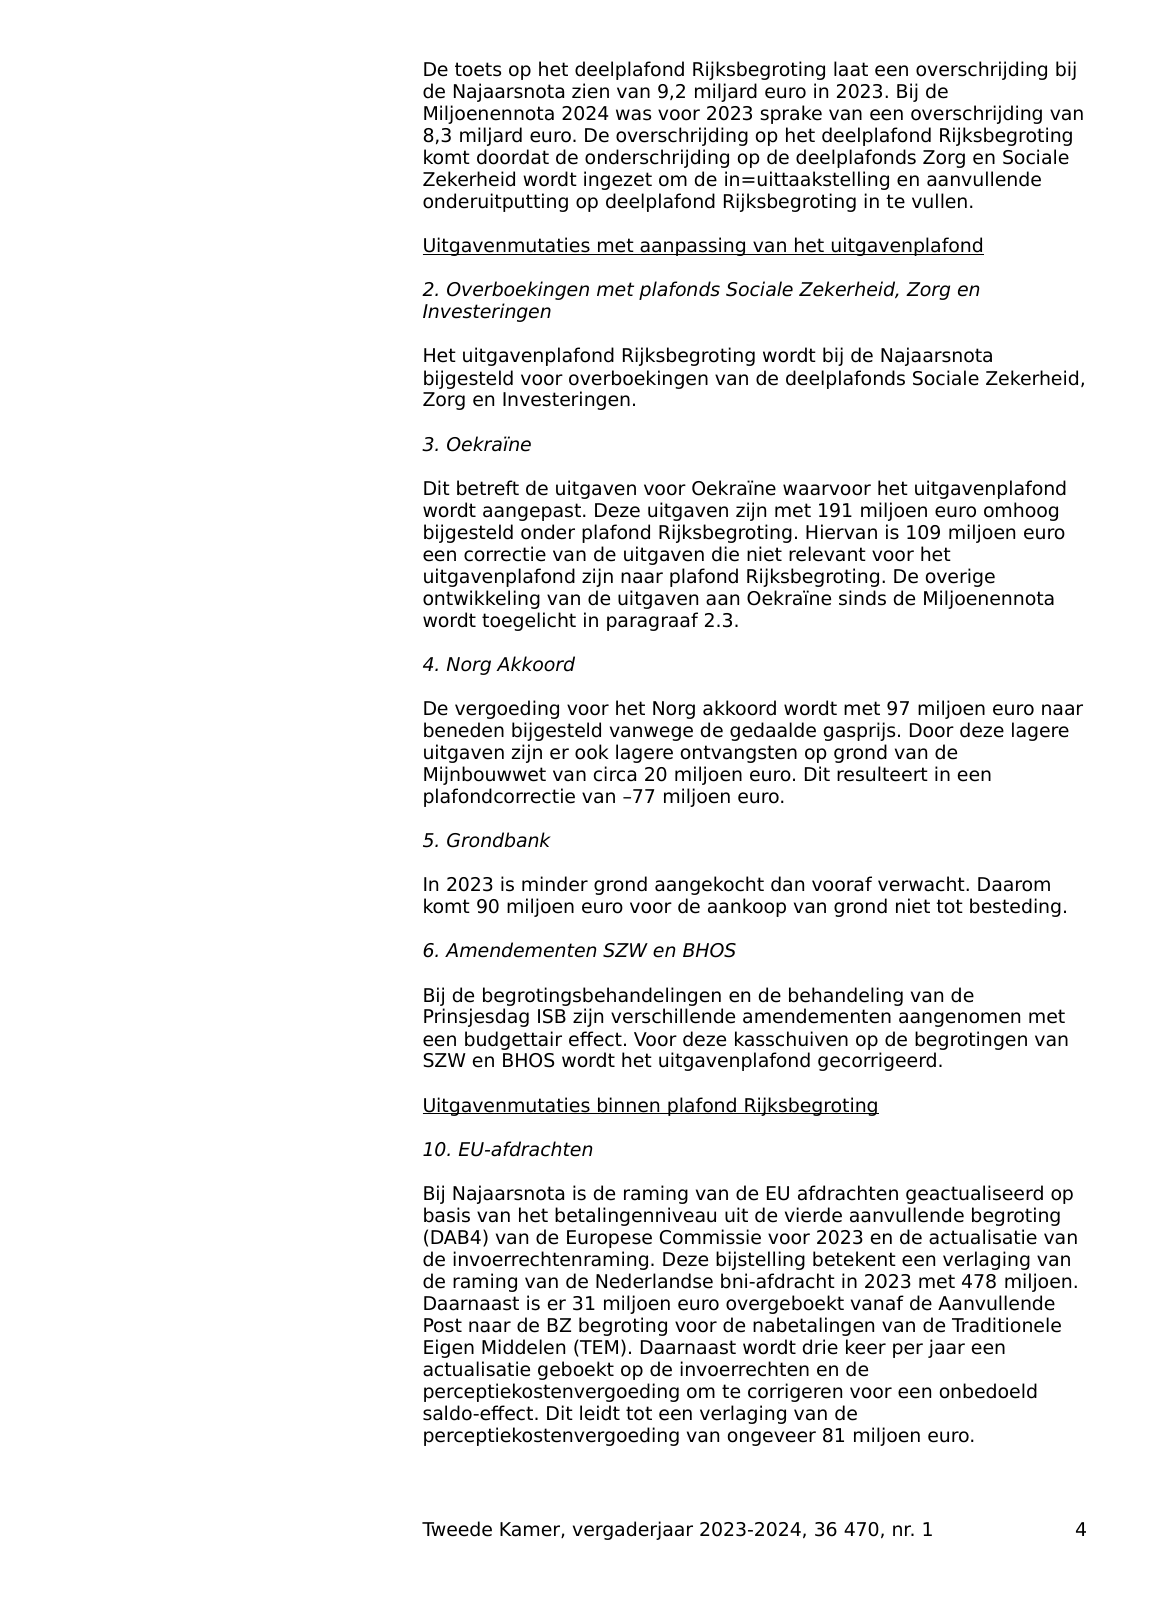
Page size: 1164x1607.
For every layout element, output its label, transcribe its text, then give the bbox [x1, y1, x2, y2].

subtitle Uitgavenmutaties met aanpassing van het uitgavenplafond [422, 235, 1087, 257]
text Bij Najaarsnota is de raming van de EU afdrachten geactualiseerd op basis van het betalingenniveau uit de vierde aanvullende begroting (DAB4) van de Europese Commissie voor 2023 en de actualisatie van de invoerrechtenraming. Deze bijstelling betekent een verlaging van de raming van de Nederlandse bni-afdracht in 2023 met 478 miljoen. Daarnaast is er 31 miljoen euro overgeboekt vanaf de Aanvullende Post naar de BZ begroting voor de nabetalingen van de Traditionele Eigen Middelen (TEM). Daarnaast wordt drie keer per jaar een actualisatie geboekt op de invoerrechten en de perceptiekostenvergoeding om te corrigeren voor een onbedoeld saldo-effect. Dit leidt tot een verlaging van de perceptiekostenvergoeding van ongeveer 81 miljoen euro. [422, 1183, 1087, 1447]
subtitle 3. Oekraïne [422, 433, 1087, 456]
subtitle Uitgavenmutaties binnen plafond Rijksbegroting [422, 1094, 1087, 1117]
subtitle 6. Amendementen SZW en BHOS [422, 940, 1087, 962]
subtitle 2. Overboekingen met plafonds Sociale Zekerheid, Zorg en Investeringen [422, 279, 1087, 323]
text In 2023 is minder grond aangekocht dan vooraf verwacht. Daarom komt 90 miljoen euro voor de aankoop van grond niet tot besteding. [422, 874, 1087, 918]
subtitle 5. Grondbank [422, 830, 1087, 852]
text De vergoeding voor het Norg akkoord wordt met 97 miljoen euro naar beneden bijgesteld vanwege de gedaalde gasprijs. Door deze lagere uitgaven zijn er ook lagere ontvangsten op grond van de Mijnbouwwet van circa 20 miljoen euro. Dit resulteert in een plafondcorrectie van –77 miljoen euro. [422, 698, 1087, 808]
text Dit betreft de uitgaven voor Oekraïne waarvoor het uitgavenplafond wordt aangepast. Deze uitgaven zijn met 191 miljoen euro omhoog bijgesteld onder plafond Rijksbegroting. Hiervan is 109 miljoen euro een correctie van de uitgaven die niet relevant voor het uitgavenplafond zijn naar plafond Rijksbegroting. De overige ontwikkeling van de uitgaven aan Oekraïne sinds de Miljoenennota wordt toegelicht in paragraaf 2.3. [422, 478, 1087, 632]
text Het uitgavenplafond Rijksbegroting wordt bij de Najaarsnota bijgesteld voor overboekingen van de deelplafonds Sociale Zekerheid, Zorg en Investeringen. [422, 345, 1087, 411]
subtitle 4. Norg Akkoord [422, 654, 1087, 676]
text Bij de begrotingsbehandelingen en de behandeling van de Prinsjesdag ISB zijn verschillende amendementen aangenomen met een budgettair effect. Voor deze kasschuiven op de begrotingen van SZW en BHOS wordt het uitgavenplafond gecorrigeerd. [422, 984, 1087, 1072]
subtitle 10. EU-afdrachten [422, 1139, 1087, 1161]
text De toets op het deelplafond Rijksbegroting laat een overschrijding bij de Najaarsnota zien van 9,2 miljard euro in 2023. Bij de Miljoenennota 2024 was voor 2023 sprake van een overschrijding van 8,3 miljard euro. De overschrijding op het deelplafond Rijksbegroting komt doordat de onderschrijding op de deelplafonds Zorg en Sociale Zekerheid wordt ingezet om de in=uittaakstelling en aanvullende onderuitputting op deelplafond Rijksbegroting in te vullen. [422, 59, 1087, 213]
